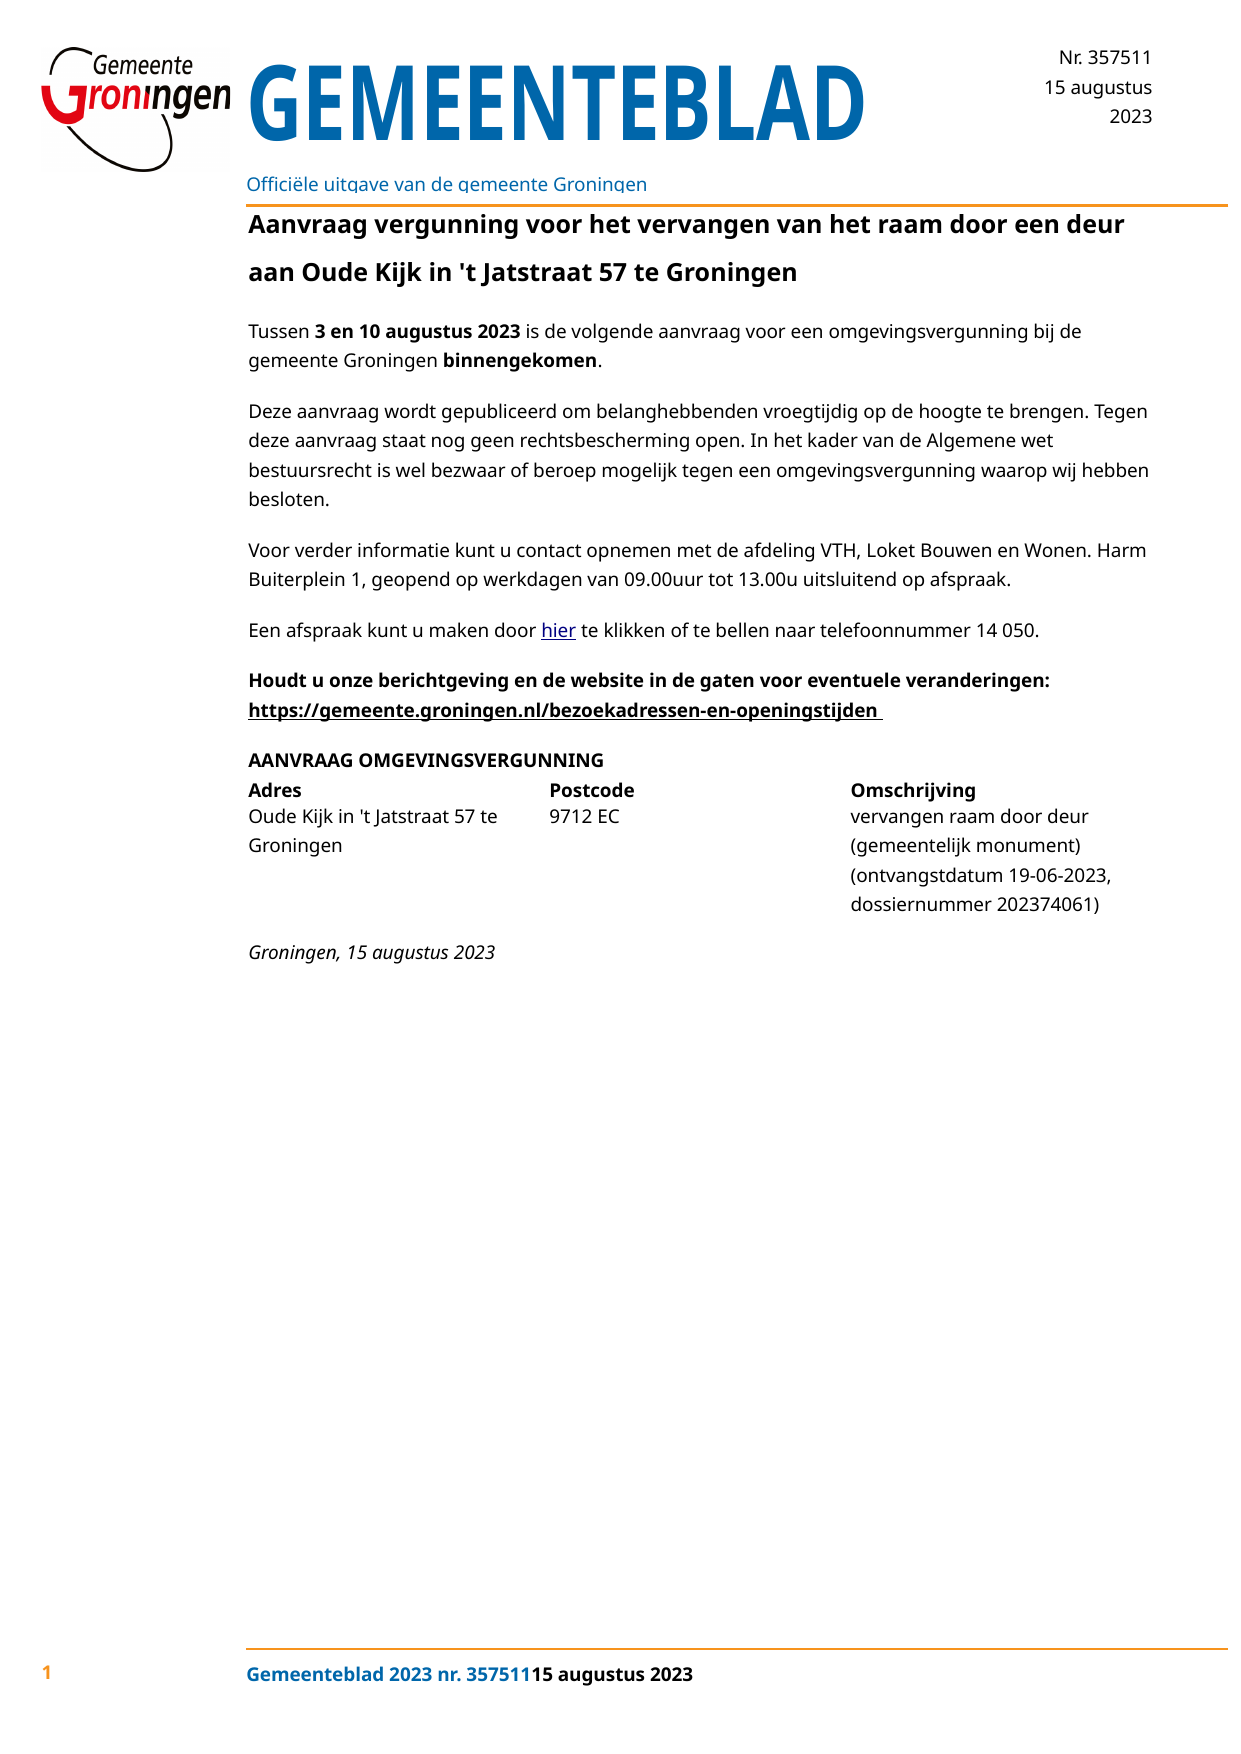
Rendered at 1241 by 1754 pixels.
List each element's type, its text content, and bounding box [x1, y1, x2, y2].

table_header Omschrijving [850, 777, 1152, 803]
text Deze aanvraag wordt gepubliceerd om belanghebbenden vroegtijdig op de hoogte te brengen. Tegen deze aanvraag staat nog geen rechtsbescherming open. In het kader van de Algemene wet bestuursrecht is wel bezwaar of beroep mogelijk tegen een omgevingsvergunning waarop wij hebben besloten. [248, 398, 1152, 512]
table_cell 9712 EC [549, 803, 850, 917]
text AANVRAAG OMGEVINGSVERGUNNING [248, 747, 1152, 773]
text Aanvraag vergunning voor het vervangen van het raam door een deur aan Oude Kijk in 't Jatstraat 57 te Groningen [248, 207, 1152, 288]
text Groningen, 15 augustus 2023 [248, 939, 1152, 964]
table_cell vervangen raam door deur (gemeentelijk monument) (ontvangstdatum 19-06-2023, dossiernummer 202374061) [850, 803, 1152, 917]
text Voor verder informatie kunt u contact opnemen met de afdeling VTH, Loket Bouwen en Wonen. Harm Buiterplein 1, geopend op werkdagen van 09.00uur tot 13.00u uitsluitend op afspraak. [248, 537, 1152, 592]
text Houdt u onze berichtgeving en de website in de gaten voor eventuele veranderingen: https://gemeente.groningen.nl/bezoekadressen-en-openingstijden [248, 667, 1152, 723]
table_header Postcode [549, 777, 850, 803]
text Tussen 3 en 10 augustus 2023 is de volgende aanvraag voor een omgevingsvergunning bij de gemeente Groningen binnengekomen. [248, 318, 1152, 373]
table_cell Oude Kijk in 't Jatstraat 57 te Groningen [248, 803, 549, 917]
text Een afspraak kunt u maken door hier te klikken of te bellen naar telefoonnummer 14 050. [248, 617, 1152, 643]
picture [41, 47, 231, 172]
table_header Adres [248, 777, 549, 803]
